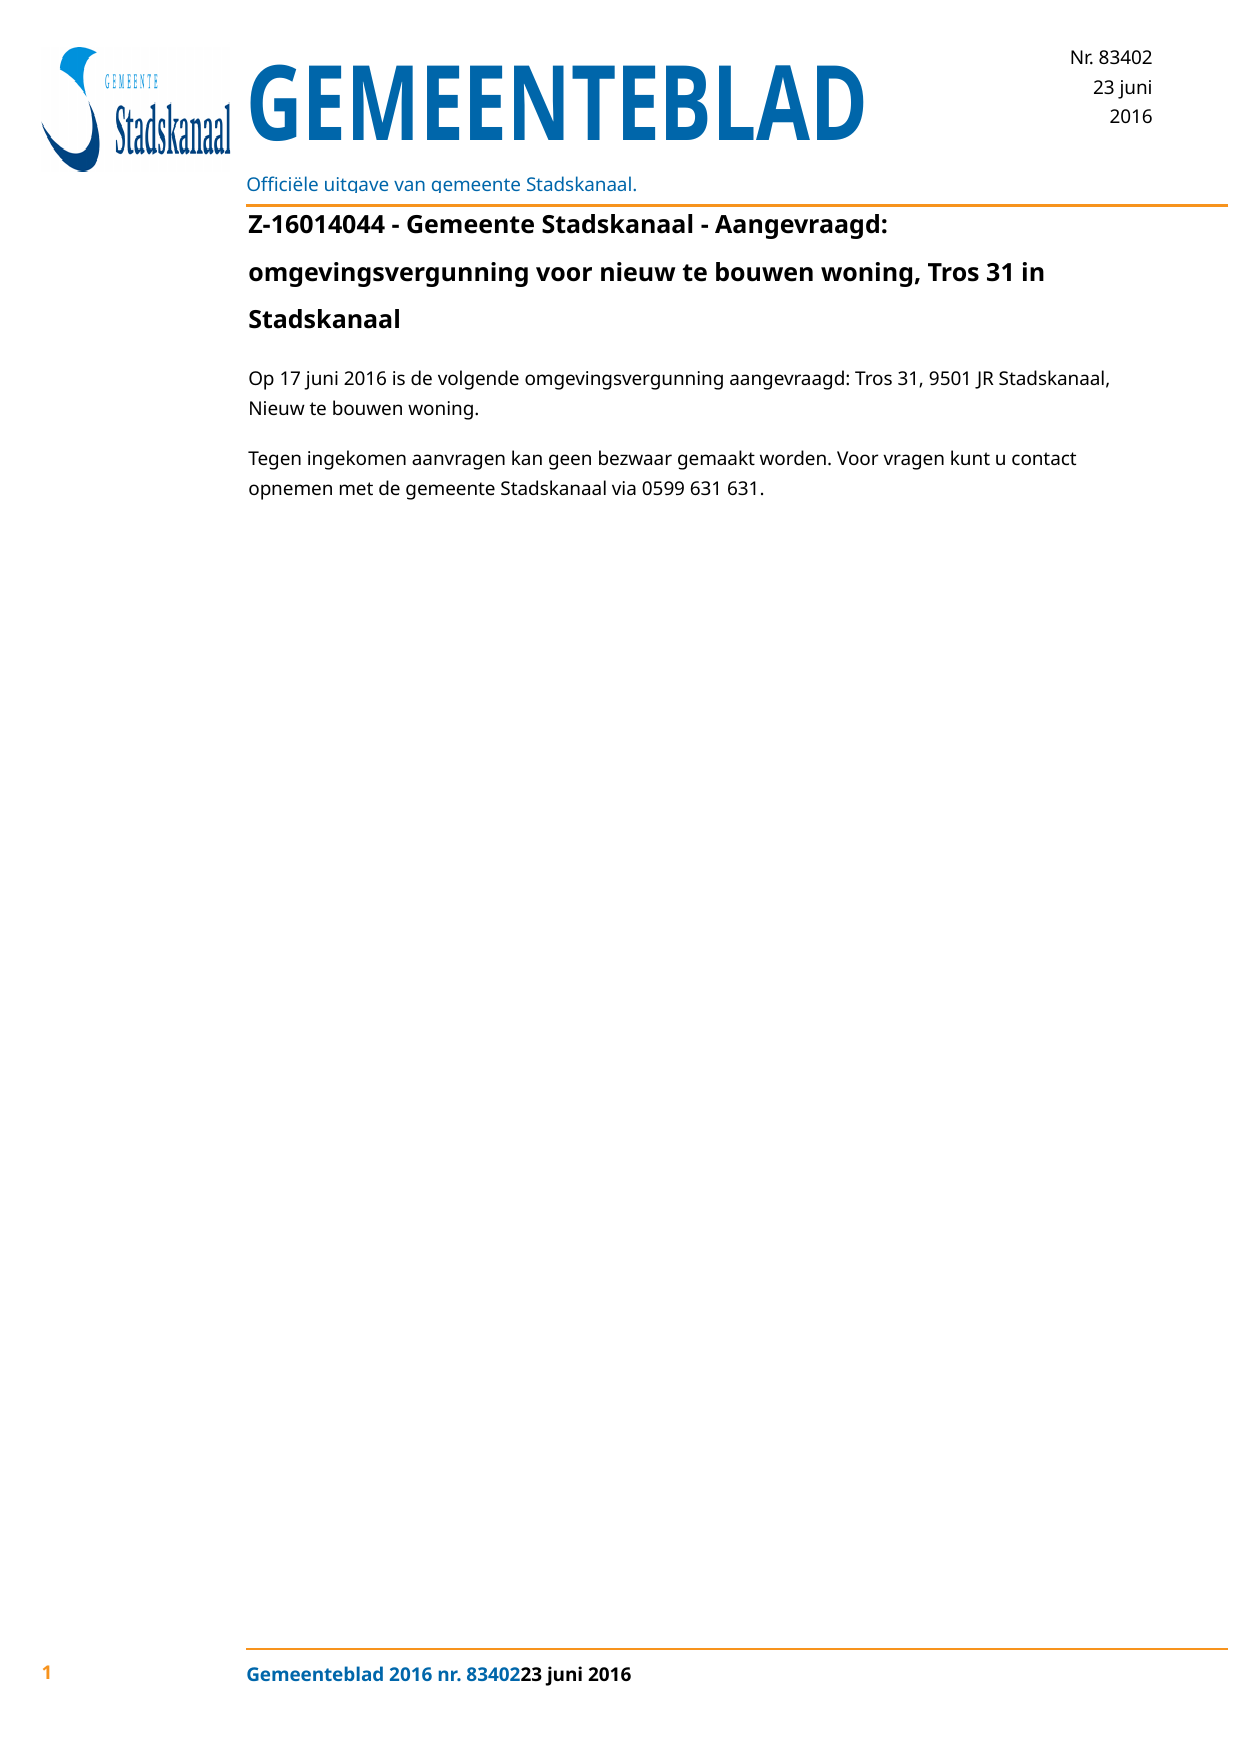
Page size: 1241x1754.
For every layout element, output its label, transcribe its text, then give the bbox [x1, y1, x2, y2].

text Op 17 juni 2016 is de volgende omgevingsvergunning aangevraagd: Tros 31, 9501 JR Stadskanaal, Nieuw te bouwen woning. [248, 366, 1152, 421]
text Tegen ingekomen aanvragen kan geen bezwaar gemaakt worden. Voor vragen kunt u contact opnemen met de gemeente Stadskanaal via 0599 631 631. [248, 446, 1152, 501]
picture [41, 47, 231, 172]
text Z-16014044 - Gemeente Stadskanaal - Aangevraagd: omgevingsvergunning voor nieuw te bouwen woning, Tros 31 in Stadskanaal [248, 207, 1152, 336]
